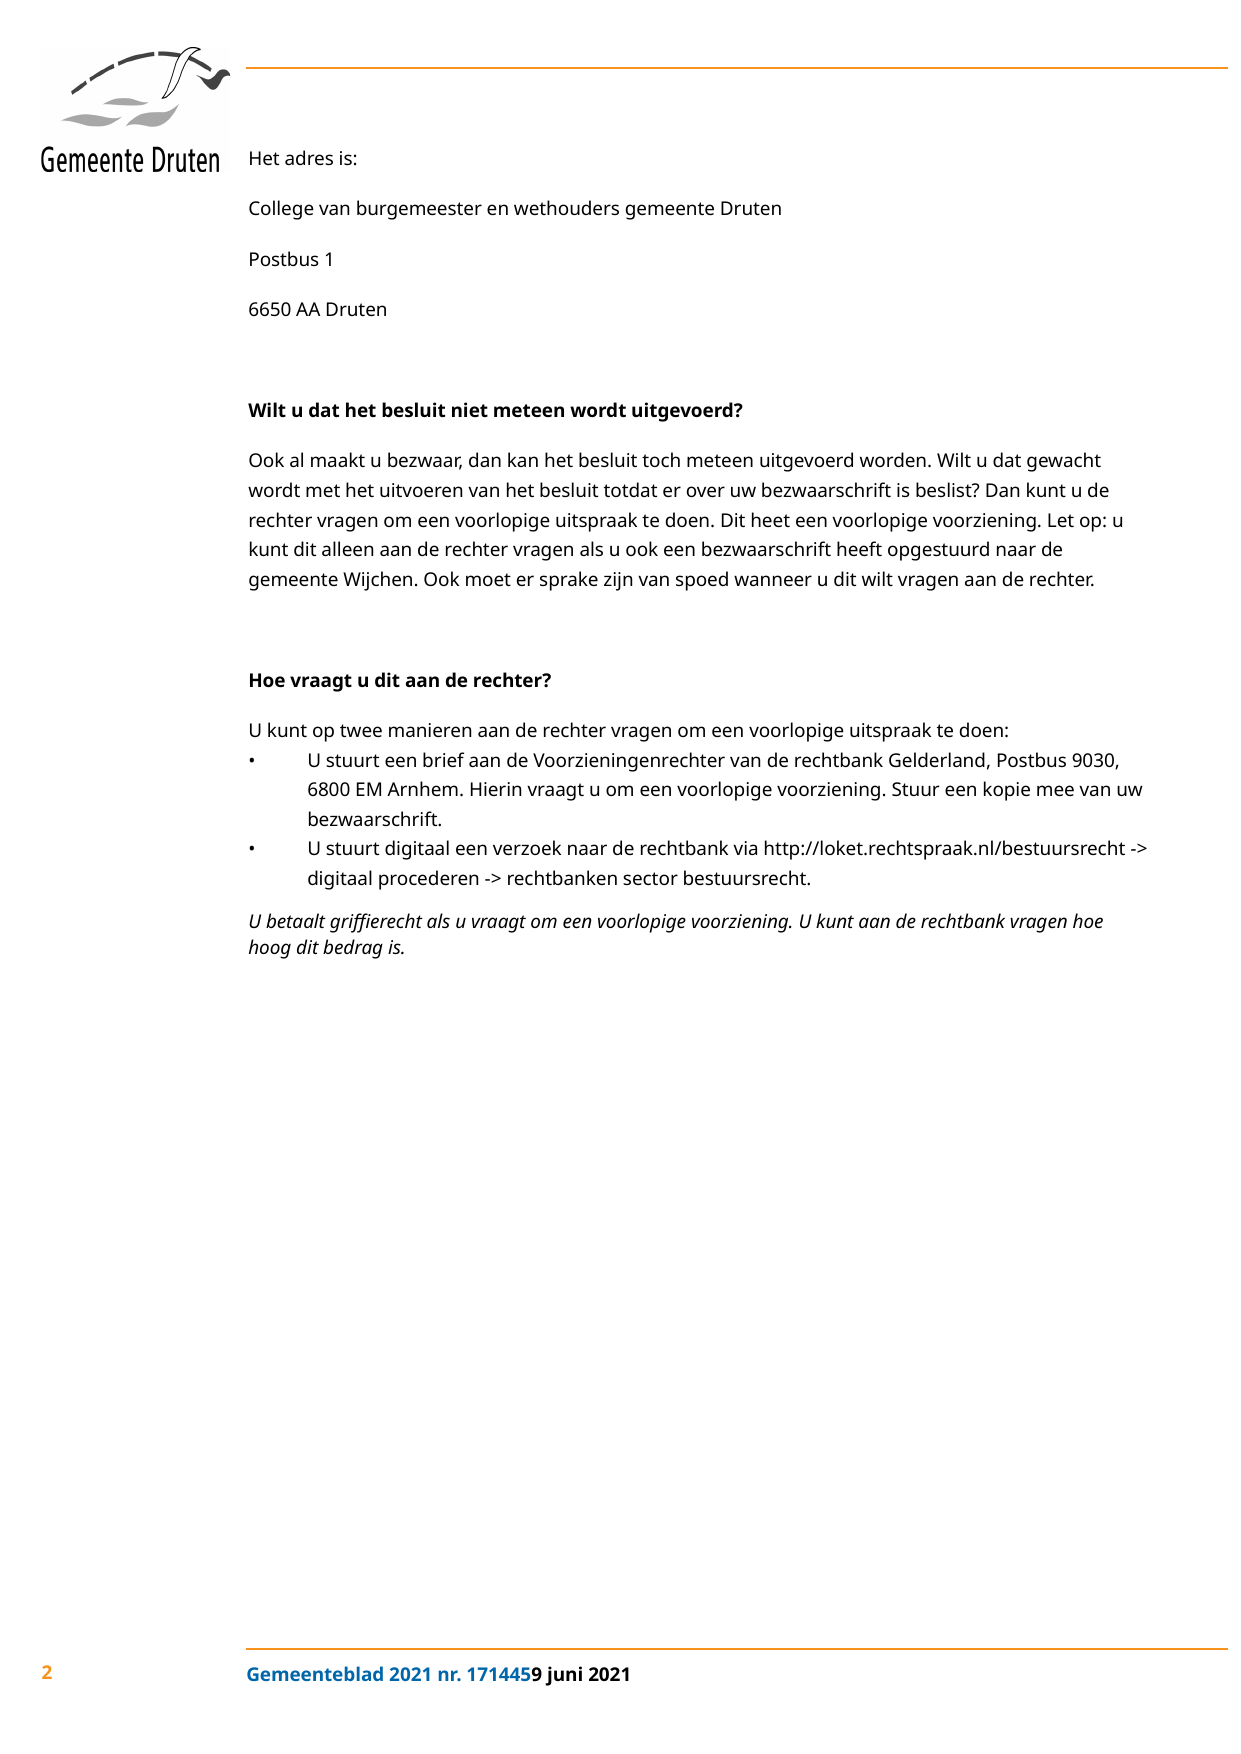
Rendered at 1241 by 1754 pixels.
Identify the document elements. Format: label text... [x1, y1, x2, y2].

text U kunt op twee manieren aan de rechter vragen om een voorlopige uitspraak te doen: [248, 717, 1152, 743]
list U stuurt een brief aan de Voorzieningenrechter van de rechtbank Gelderland, Postbus 9030, 6800 EM Arnhem. Hierin vraagt u om een voorlopige voorziening. Stuur een kopie mee van uw bezwaarschrift. [248, 747, 1152, 832]
text College van burgemeester en wethouders gemeente Druten [248, 196, 1152, 221]
text Postbus 1 [248, 246, 1152, 272]
text Het adres is: [248, 145, 1152, 171]
list U stuurt digitaal een verzoek naar de rechtbank via http://loket.rechtspraak.nl/bestuursrecht -> digitaal procederen -> rechtbanken sector bestuursrecht. [248, 836, 1152, 891]
text 6650 AA Druten [248, 296, 1152, 322]
text U betaalt griffierecht als u vraagt om een voorlopige voorziening. U kunt aan de rechtbank vragen hoe hoog dit bedrag is. [248, 908, 1152, 960]
text Ook al maakt u bezwaar, dan kan het besluit toch meteen uitgevoerd worden. Wilt u dat gewacht wordt met het uitvoeren van het besluit totdat er over uw bezwaarschrift is beslist? Dan kunt u de rechter vragen om een voorlopige uitspraak te doen. Dit heet een voorlopige voorziening. Let op: u kunt dit alleen aan de rechter vragen als u ook een bezwaarschrift heeft opgestuurd naar de gemeente Wijchen. Ook moet er sprake zijn van spoed wanneer u dit wilt vragen aan de rechter. [248, 448, 1152, 592]
picture [41, 47, 231, 172]
text Hoe vraagt u dit aan de rechter? [248, 667, 1152, 693]
text Wilt u dat het besluit niet meteen wordt uitgevoerd? [248, 397, 1152, 423]
